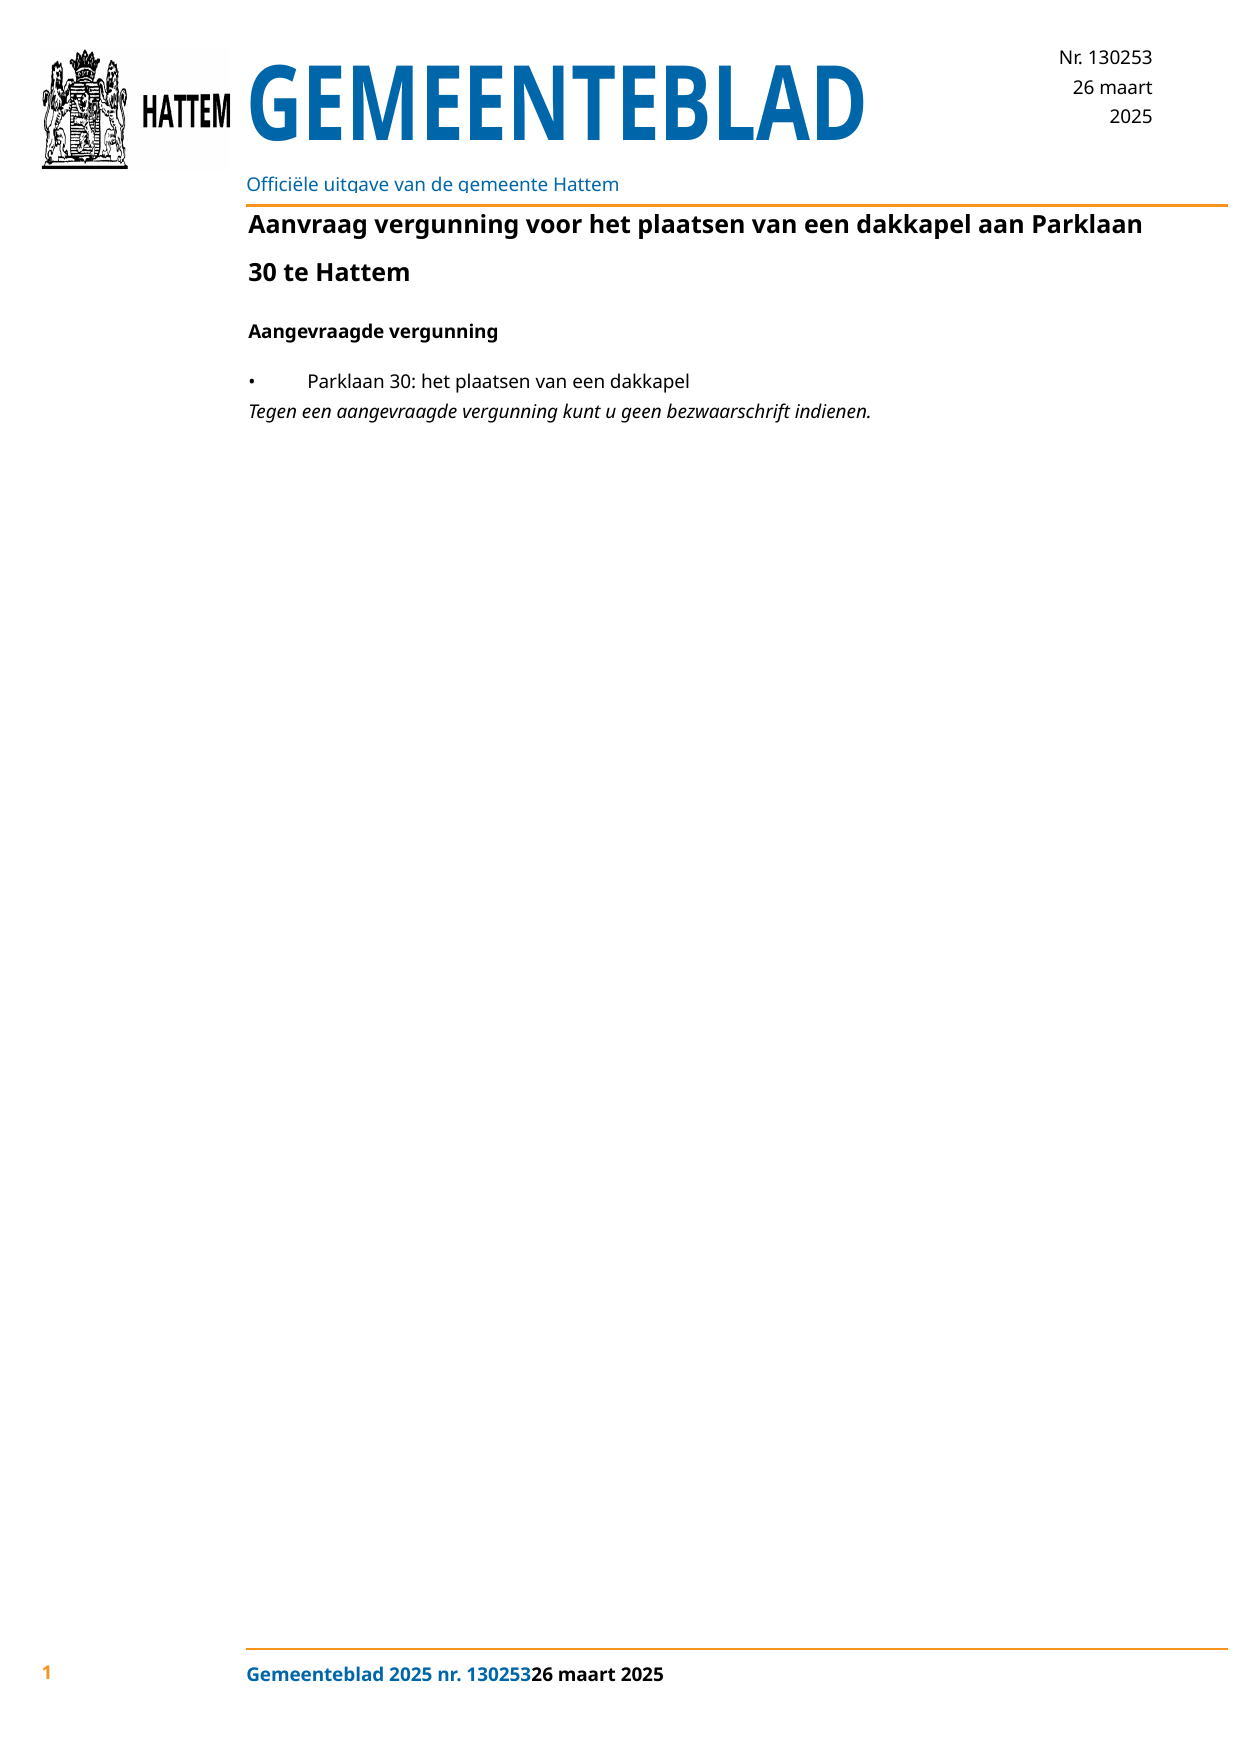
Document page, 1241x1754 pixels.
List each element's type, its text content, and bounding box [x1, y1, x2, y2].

text Aanvraag vergunning voor het plaatsen van een dakkapel aan Parklaan 30 te Hattem [248, 207, 1152, 288]
list Parklaan 30: het plaatsen van een dakkapel [248, 368, 1152, 394]
picture [41, 47, 231, 172]
text Tegen een aangevraagde vergunning kunt u geen bezwaarschrift indienen. [248, 398, 1152, 424]
text Aangevraagde vergunning [248, 318, 1152, 344]
